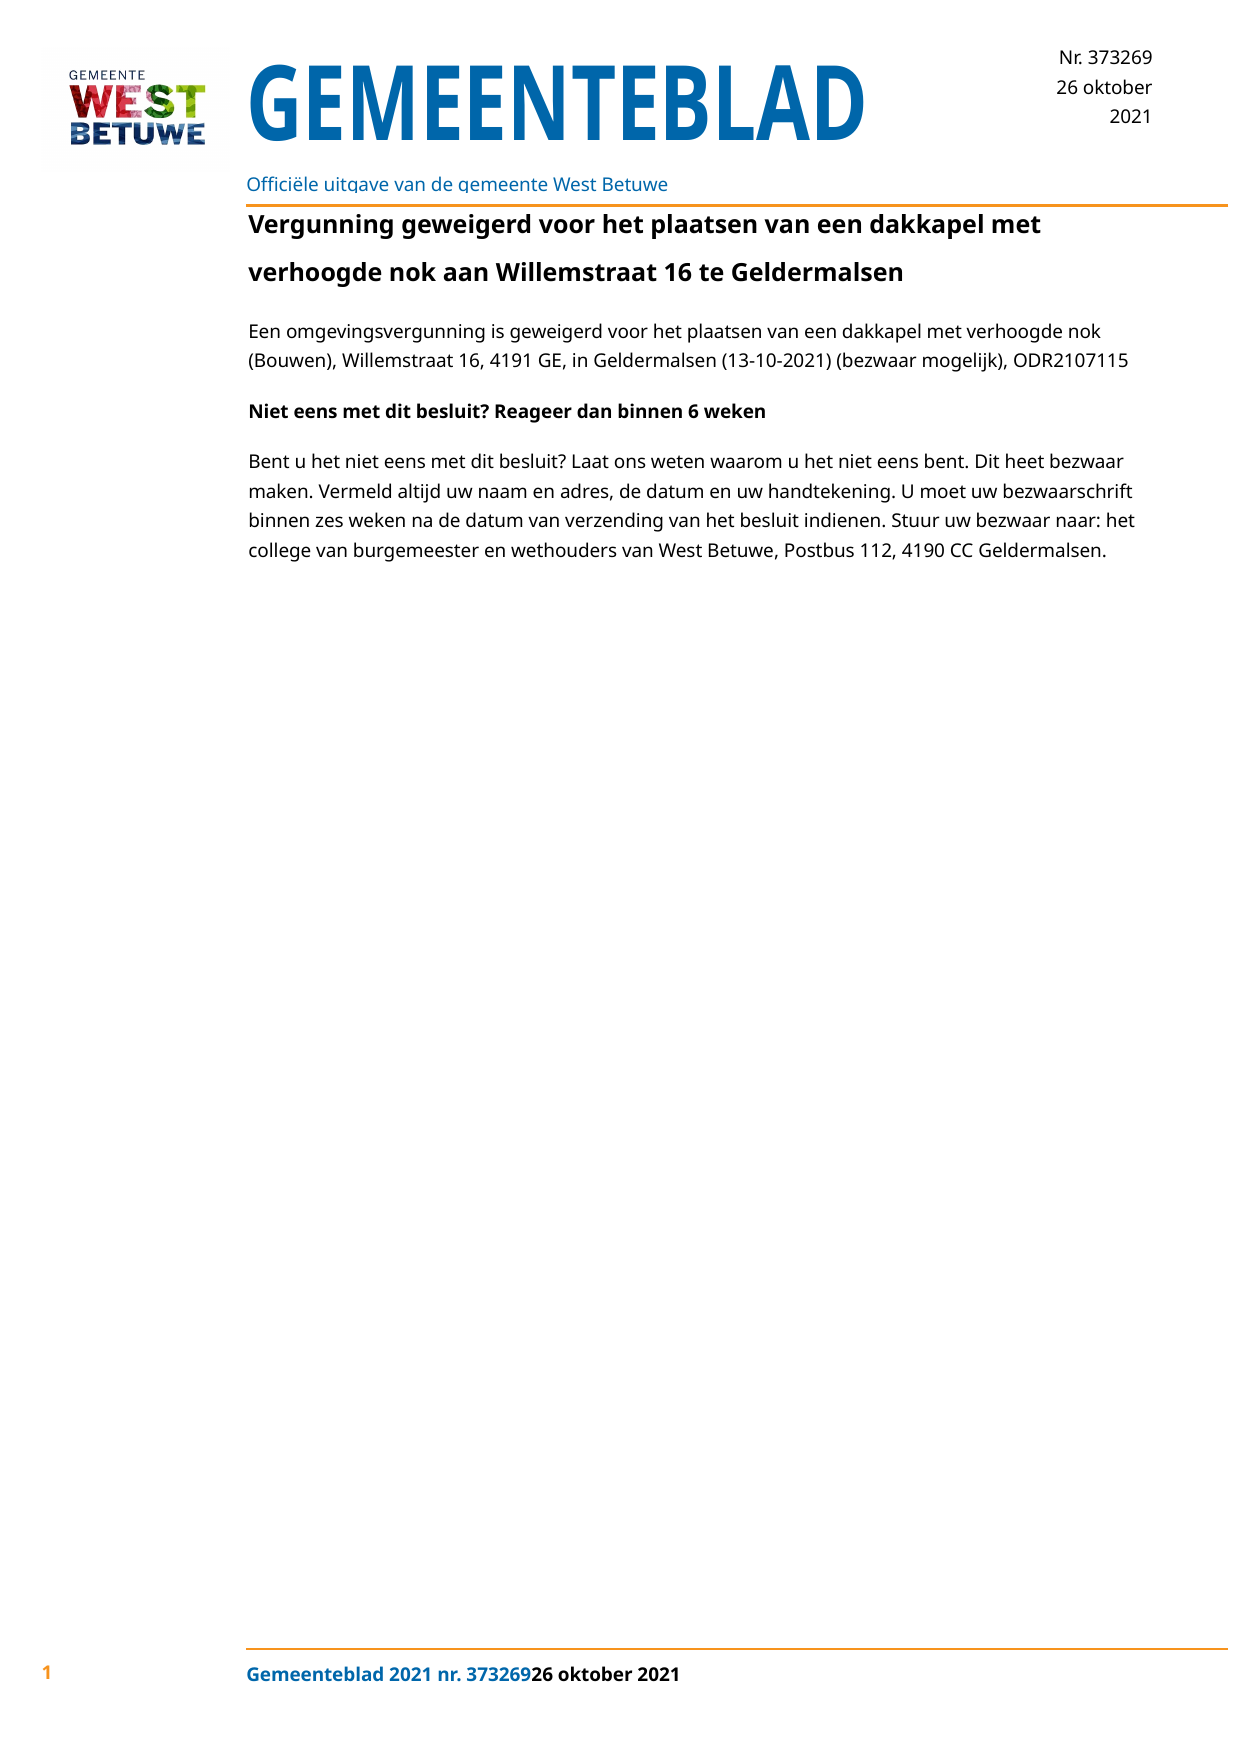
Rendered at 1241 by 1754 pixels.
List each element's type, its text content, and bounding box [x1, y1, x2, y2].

text Vergunning geweigerd voor het plaatsen van een dakkapel met verhoogde nok aan Willemstraat 16 te Geldermalsen [248, 207, 1152, 288]
text Een omgevingsvergunning is geweigerd voor het plaatsen van een dakkapel met verhoogde nok (Bouwen), Willemstraat 16, 4191 GE, in Geldermalsen (13-10-2021) (bezwaar mogelijk), ODR2107115 [248, 318, 1152, 373]
picture [41, 47, 231, 172]
text Bent u het niet eens met dit besluit? Laat ons weten waarom u het niet eens bent. Dit heet bezwaar maken. Vermeld altijd uw naam en adres, de datum en uw handtekening. U moet uw bezwaarschrift binnen zes weken na de datum van verzending van het besluit indienen. Stuur uw bezwaar naar: het college van burgemeester en wethouders van West Betuwe, Postbus 112, 4190 CC Geldermalsen. [248, 448, 1152, 563]
text Niet eens met dit besluit? Reageer dan binnen 6 weken [248, 398, 1152, 424]
